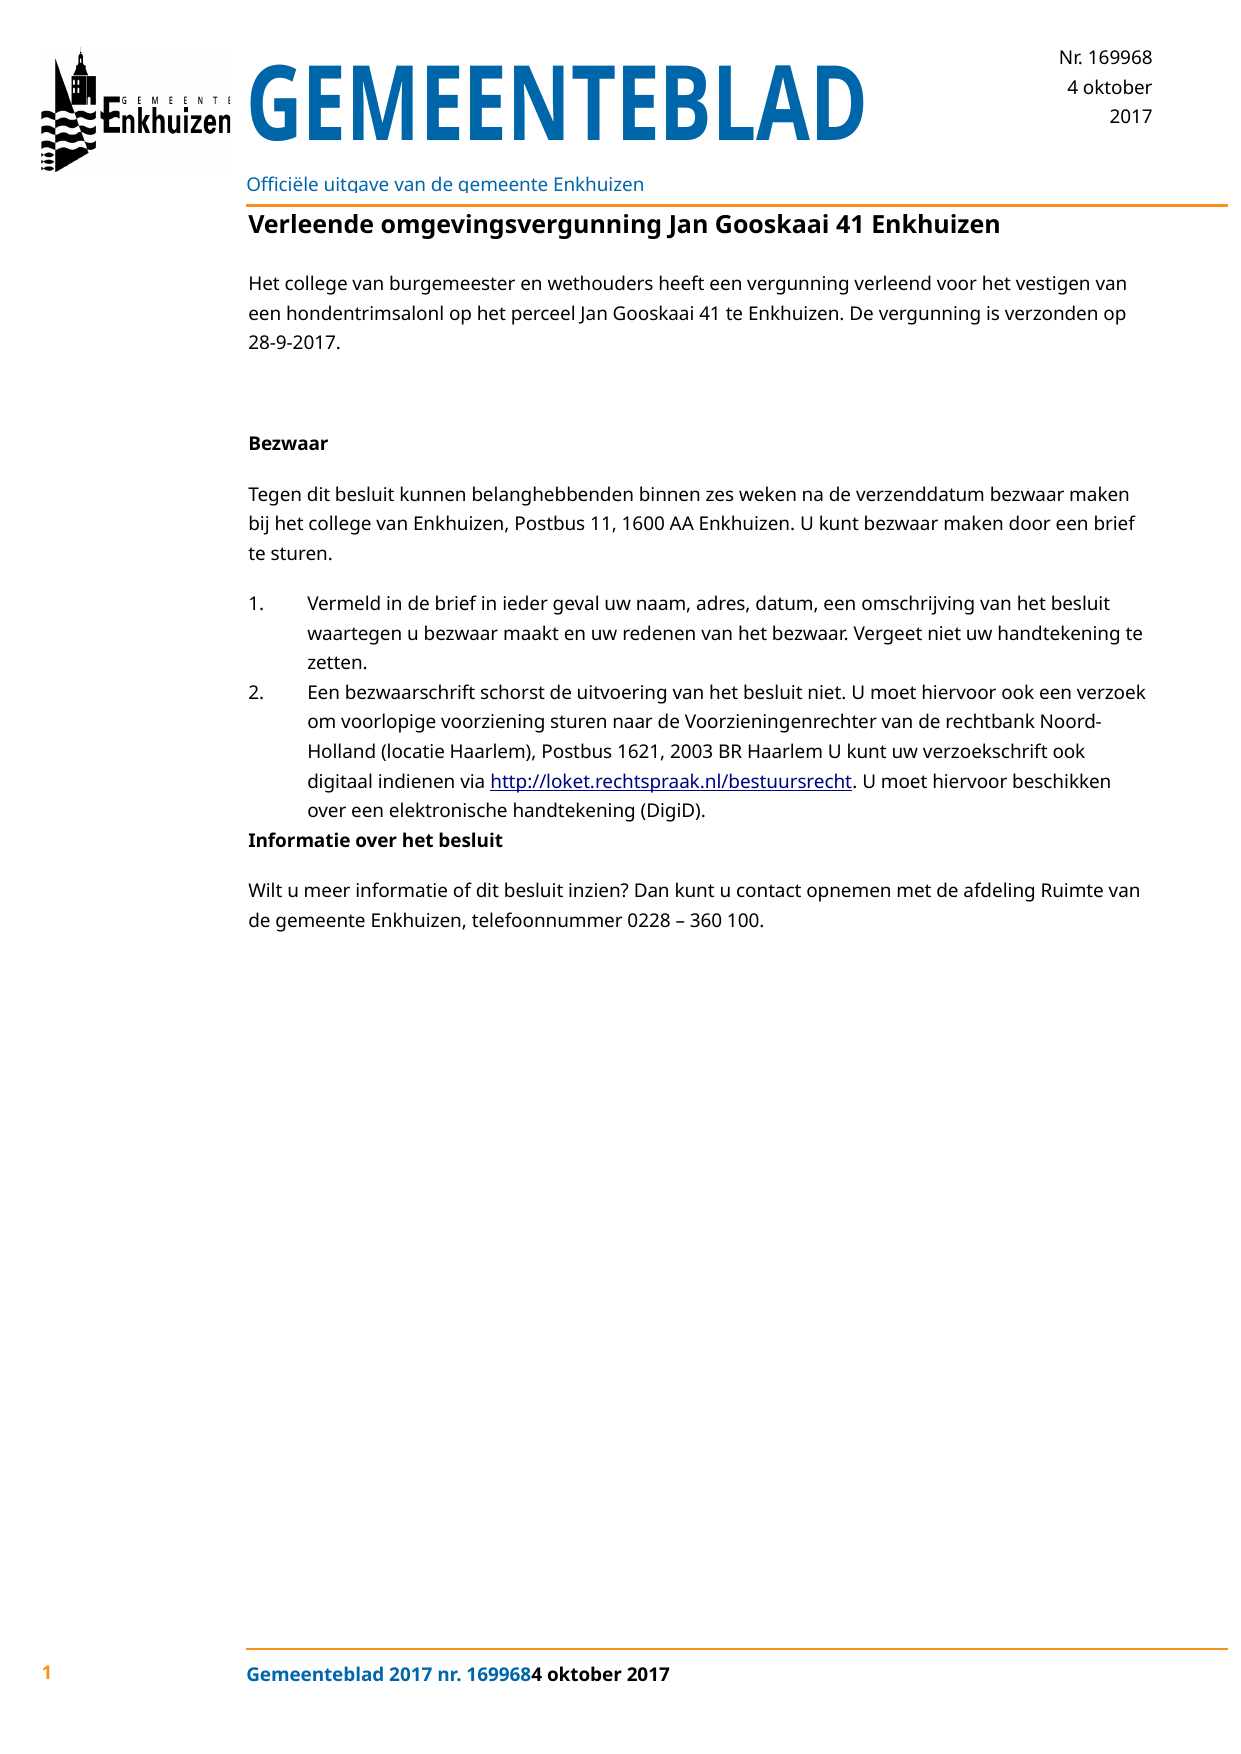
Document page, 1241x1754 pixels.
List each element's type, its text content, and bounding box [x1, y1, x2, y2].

list Een bezwaarschrift schorst de uitvoering van het besluit niet. U moet hiervoor ook een verzoek om voorlopige voorziening sturen naar de Voorzieningenrechter van de rechtbank Noord-Holland (locatie Haarlem), Postbus 1621, 2003 BR Haarlem U kunt uw verzoekschrift ook digitaal indienen via http://loket.rechtspraak.nl/bestuursrecht. U moet hiervoor beschikken over een elektronische handtekening (DigiD). [248, 679, 1152, 823]
text Verleende omgevingsvergunning Jan Gooskaai 41 Enkhuizen [248, 207, 1152, 241]
text Wilt u meer informatie of dit besluit inzien? Dan kunt u contact opnemen met de afdeling Ruimte van de gemeente Enkhuizen, telefoonnummer 0228 – 360 100. [248, 877, 1152, 933]
list Vermeld in de brief in ieder geval uw naam, adres, datum, een omschrijving van het besluit waartegen u bezwaar maakt en uw redenen van het bezwaar. Vergeet niet uw handtekening te zetten. [248, 590, 1152, 675]
text Tegen dit besluit kunnen belanghebbenden binnen zes weken na de verzenddatum bezwaar maken bij het college van Enkhuizen, Postbus 11, 1600 AA Enkhuizen. U kunt bezwaar maken door een brief te sturen. [248, 481, 1152, 566]
text Bezwaar [248, 430, 1152, 456]
text Informatie over het besluit [248, 827, 1152, 853]
picture [41, 47, 231, 172]
text Het college van burgemeester en wethouders heeft een vergunning verleend voor het vestigen van een hondentrimsalonl op het perceel Jan Gooskaai 41 te Enkhuizen. De vergunning is verzonden op 28-9-2017. [248, 270, 1152, 355]
